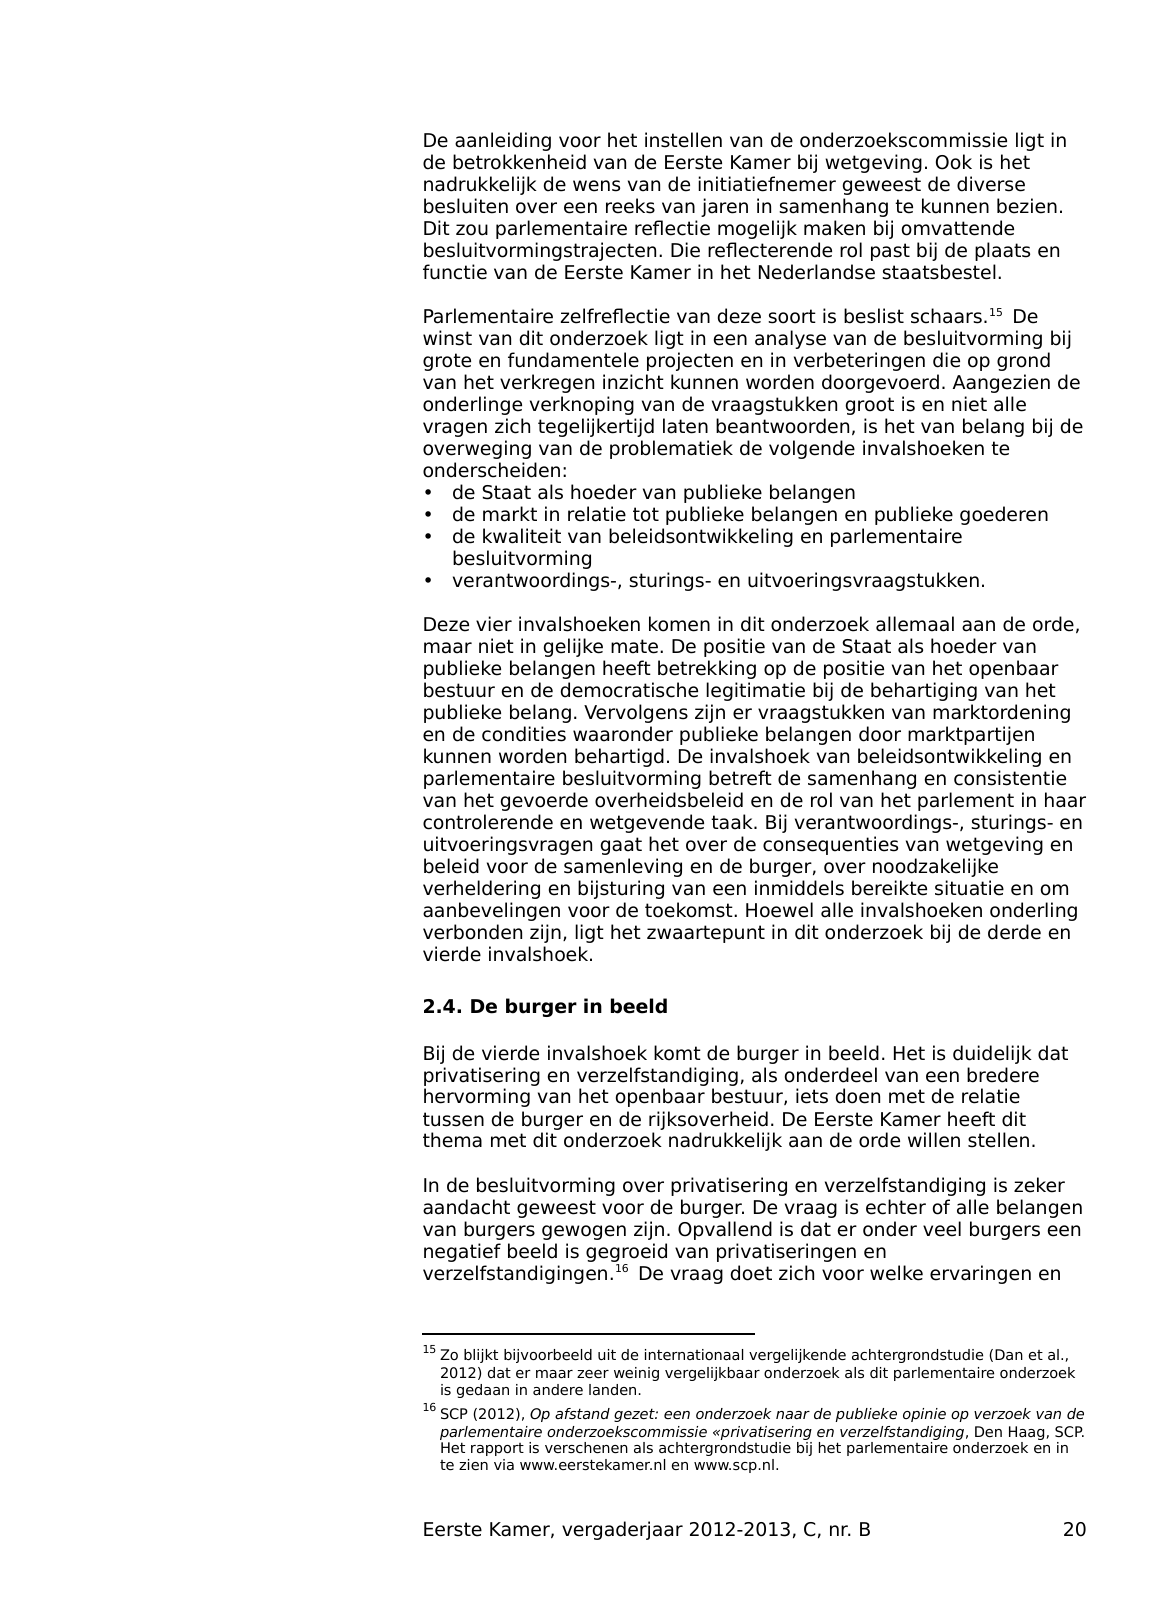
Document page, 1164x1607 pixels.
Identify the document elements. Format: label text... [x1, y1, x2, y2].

text Zo blijkt bijvoorbeeld uit de internationaal vergelijkende achtergrondstudie (Dan et al., 2012) dat er maar zeer weinig vergelijkbaar onderzoek als dit parlementaire onderzoek is gedaan in andere landen. [422, 1343, 1087, 1399]
text In de besluitvorming over privatisering en verzelfstandiging is zeker aandacht geweest voor de burger. De vraag is echter of alle belangen van burgers gewogen zijn. Opvallend is dat er onder veel burgers een negatief beeld is gegroeid van privatiseringen en verzelfstandigingen. De vraag doet zich voor welke ervaringen en [422, 1174, 1087, 1284]
text • verantwoordings-, sturings- en uitvoeringsvraagstukken. [422, 570, 1087, 592]
text De aanleiding voor het instellen van de onderzoekscommissie ligt in de betrokkenheid van de Eerste Kamer bij wetgeving. Ook is het nadrukkelijk de wens van de initiatiefnemer geweest de diverse besluiten over een reeks van jaren in samenhang te kunnen bezien. Dit zou parlementaire reflectie mogelijk maken bij omvattende besluitvormingstrajecten. Die reflecterende rol past bij de plaats en functie van de Eerste Kamer in het Nederlandse staatsbestel. [422, 130, 1087, 284]
text • de markt in relatie tot publieke belangen en publieke goederen [422, 504, 1087, 526]
subtitle 2.4. De burger in beeld [422, 996, 1087, 1017]
text SCP (2012), Op afstand gezet: een onderzoek naar de publieke opinie op verzoek van de parlementaire onderzoekscommissie «privatisering en verzelfstandiging, Den Haag, SCP. Het rapport is verschenen als achtergrondstudie bij het parlementaire onderzoek en in te zien via www.eerstekamer.nl en www.scp.nl. [422, 1402, 1087, 1474]
text Parlementaire zelfreflectie van deze soort is beslist schaars. De winst van dit onderzoek ligt in een analyse van de besluitvorming bij grote en fundamentele projecten en in verbeteringen die op grond van het verkregen inzicht kunnen worden doorgevoerd. Aangezien de onderlinge verknoping van de vraagstukken groot is en niet alle vragen zich tegelijkertijd laten beantwoorden, is het van belang bij de overweging van de problematiek de volgende invalshoeken te onderscheiden: [422, 306, 1087, 482]
text • de kwaliteit van beleidsontwikkeling en parlementaire besluitvorming [422, 526, 1087, 570]
text Deze vier invalshoeken komen in dit onderzoek allemaal aan de orde, maar niet in gelijke mate. De positie van de Staat als hoeder van publieke belangen heeft betrekking op de positie van het openbaar bestuur en de democratische legitimatie bij de behartiging van het publieke belang. Vervolgens zijn er vraagstukken van marktordening en de condities waaronder publieke belangen door marktpartijen kunnen worden behartigd. De invalshoek van beleidsontwikkeling en parlementaire besluitvorming betreft de samenhang en consistentie van het gevoerde overheidsbeleid en de rol van het parlement in haar controlerende en wetgevende taak. Bij verantwoordings-, sturings- en uitvoeringsvragen gaat het over de consequenties van wetgeving en beleid voor de samenleving en de burger, over noodzakelijke verheldering en bijsturing van een inmiddels bereikte situatie en om aanbevelingen voor de toekomst. Hoewel alle invalshoeken onderling verbonden zijn, ligt het zwaartepunt in dit onderzoek bij de derde en vierde invalshoek. [422, 614, 1087, 966]
text • de Staat als hoeder van publieke belangen [422, 482, 1087, 504]
text Bij de vierde invalshoek komt de burger in beeld. Het is duidelijk dat privatisering en verzelfstandiging, als onderdeel van een bredere hervorming van het openbaar bestuur, iets doen met de relatie tussen de burger en de rijksoverheid. De Eerste Kamer heeft dit thema met dit onderzoek nadrukkelijk aan de orde willen stellen. [422, 1042, 1087, 1152]
